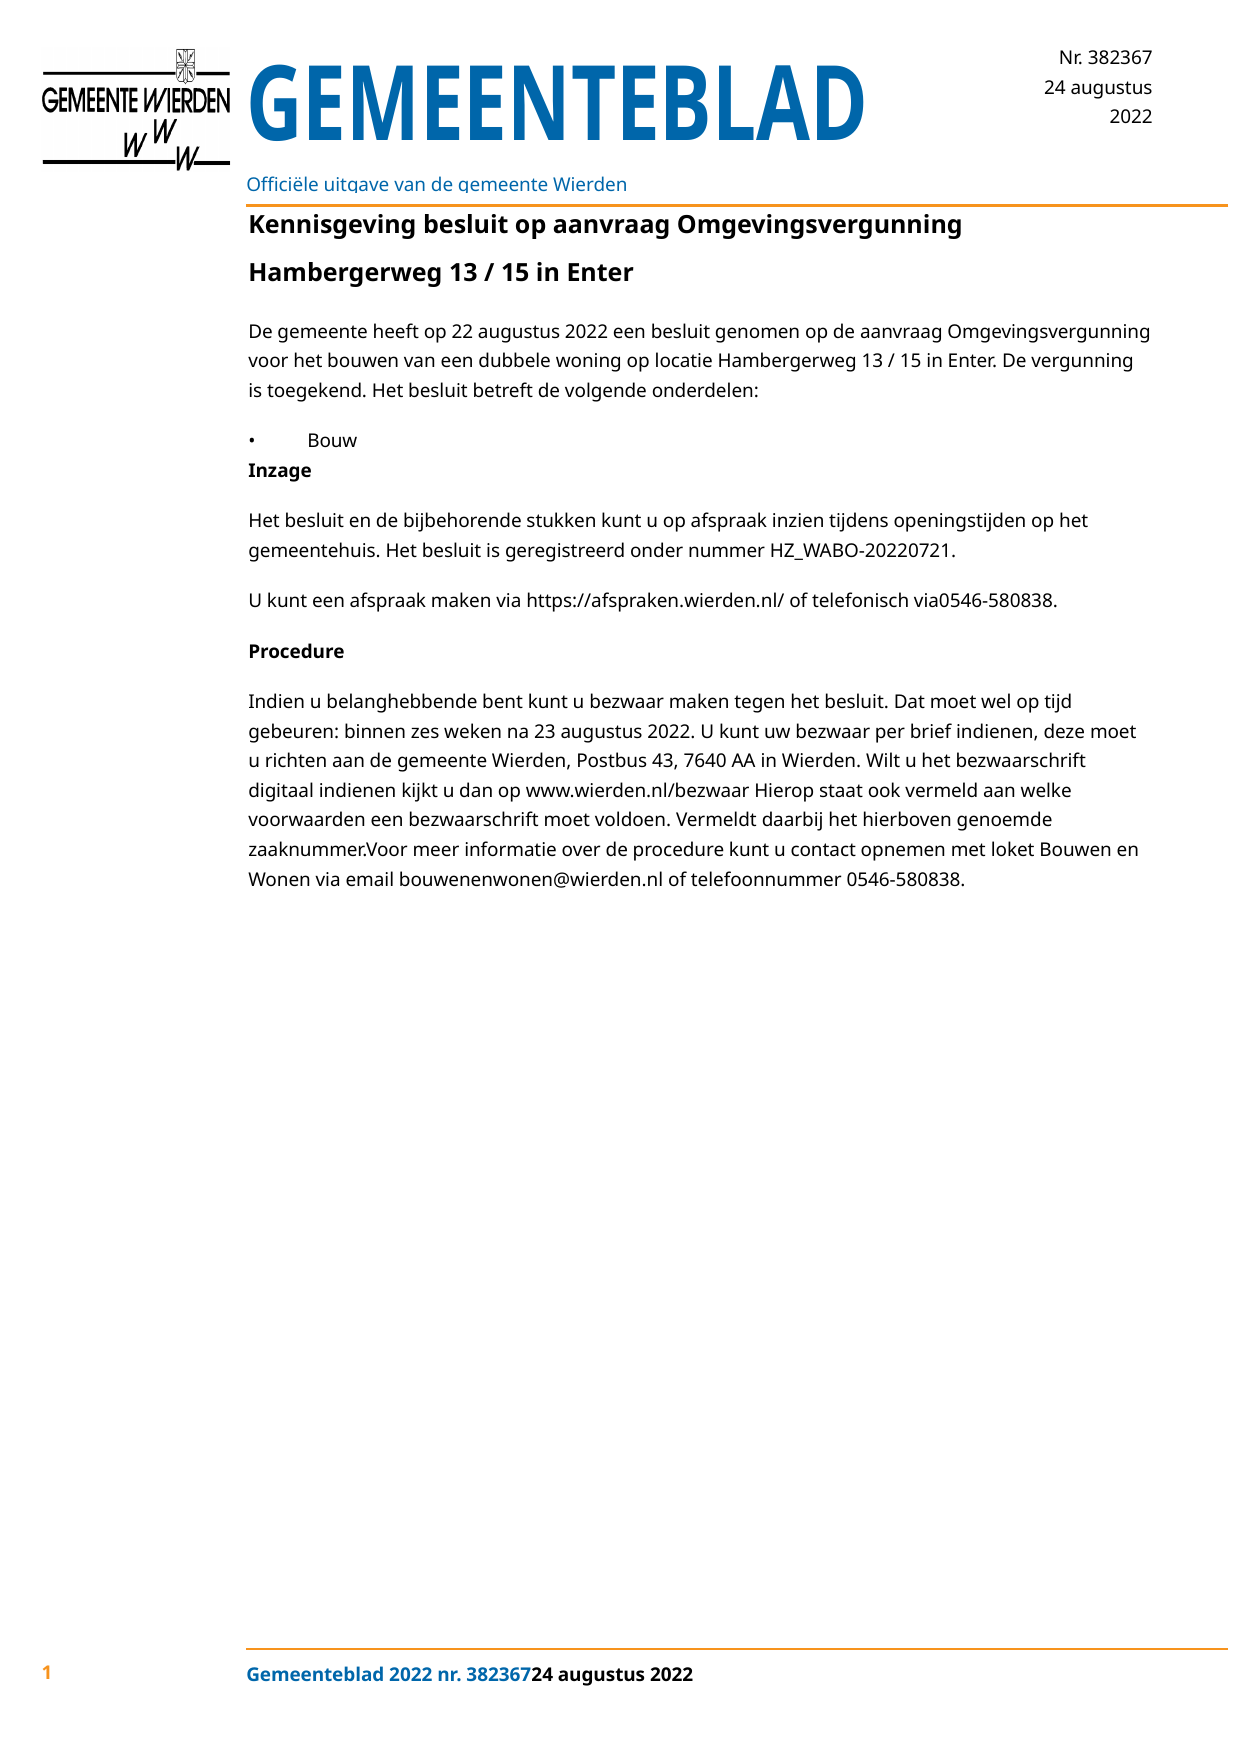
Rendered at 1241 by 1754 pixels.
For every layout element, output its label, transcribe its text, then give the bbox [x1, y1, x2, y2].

text De gemeente heeft op 22 augustus 2022 een besluit genomen op de aanvraag Omgevingsvergunning voor het bouwen van een dubbele woning op locatie Hambergerweg 13 / 15 in Enter. De vergunning is toegekend. Het besluit betreft de volgende onderdelen: [248, 318, 1152, 403]
text Kennisgeving besluit op aanvraag Omgevingsvergunning Hambergerweg 13 / 15 in Enter [248, 207, 1152, 288]
text Indien u belanghebbende bent kunt u bezwaar maken tegen het besluit. Dat moet wel op tijd gebeuren: binnen zes weken na 23 augustus 2022. U kunt uw bezwaar per brief indienen, deze moet u richten aan de gemeente Wierden, Postbus 43, 7640 AA in Wierden. Wilt u het bezwaarschrift digitaal indienen kijkt u dan op www.wierden.nl/bezwaar Hierop staat ook vermeld aan welke voorwaarden een bezwaarschrift moet voldoen. Vermeldt daarbij het hierboven genoemde zaaknummer.Voor meer informatie over de procedure kunt u contact opnemen met loket Bouwen en Wonen via email bouwenenwonen@wierden.nl of telefoonnummer 0546-580838. [248, 688, 1152, 892]
picture [41, 47, 231, 172]
text Inzage [248, 457, 1152, 483]
text Het besluit en de bijbehorende stukken kunt u op afspraak inzien tijdens openingstijden op het gemeentehuis. Het besluit is geregistreerd onder nummer HZ_WABO-20220721. [248, 507, 1152, 563]
list Bouw [248, 427, 1152, 453]
text Procedure [248, 638, 1152, 664]
text U kunt een afspraak maken via https://afspraken.wierden.nl/ of telefonisch via0546-580838. [248, 587, 1152, 613]
